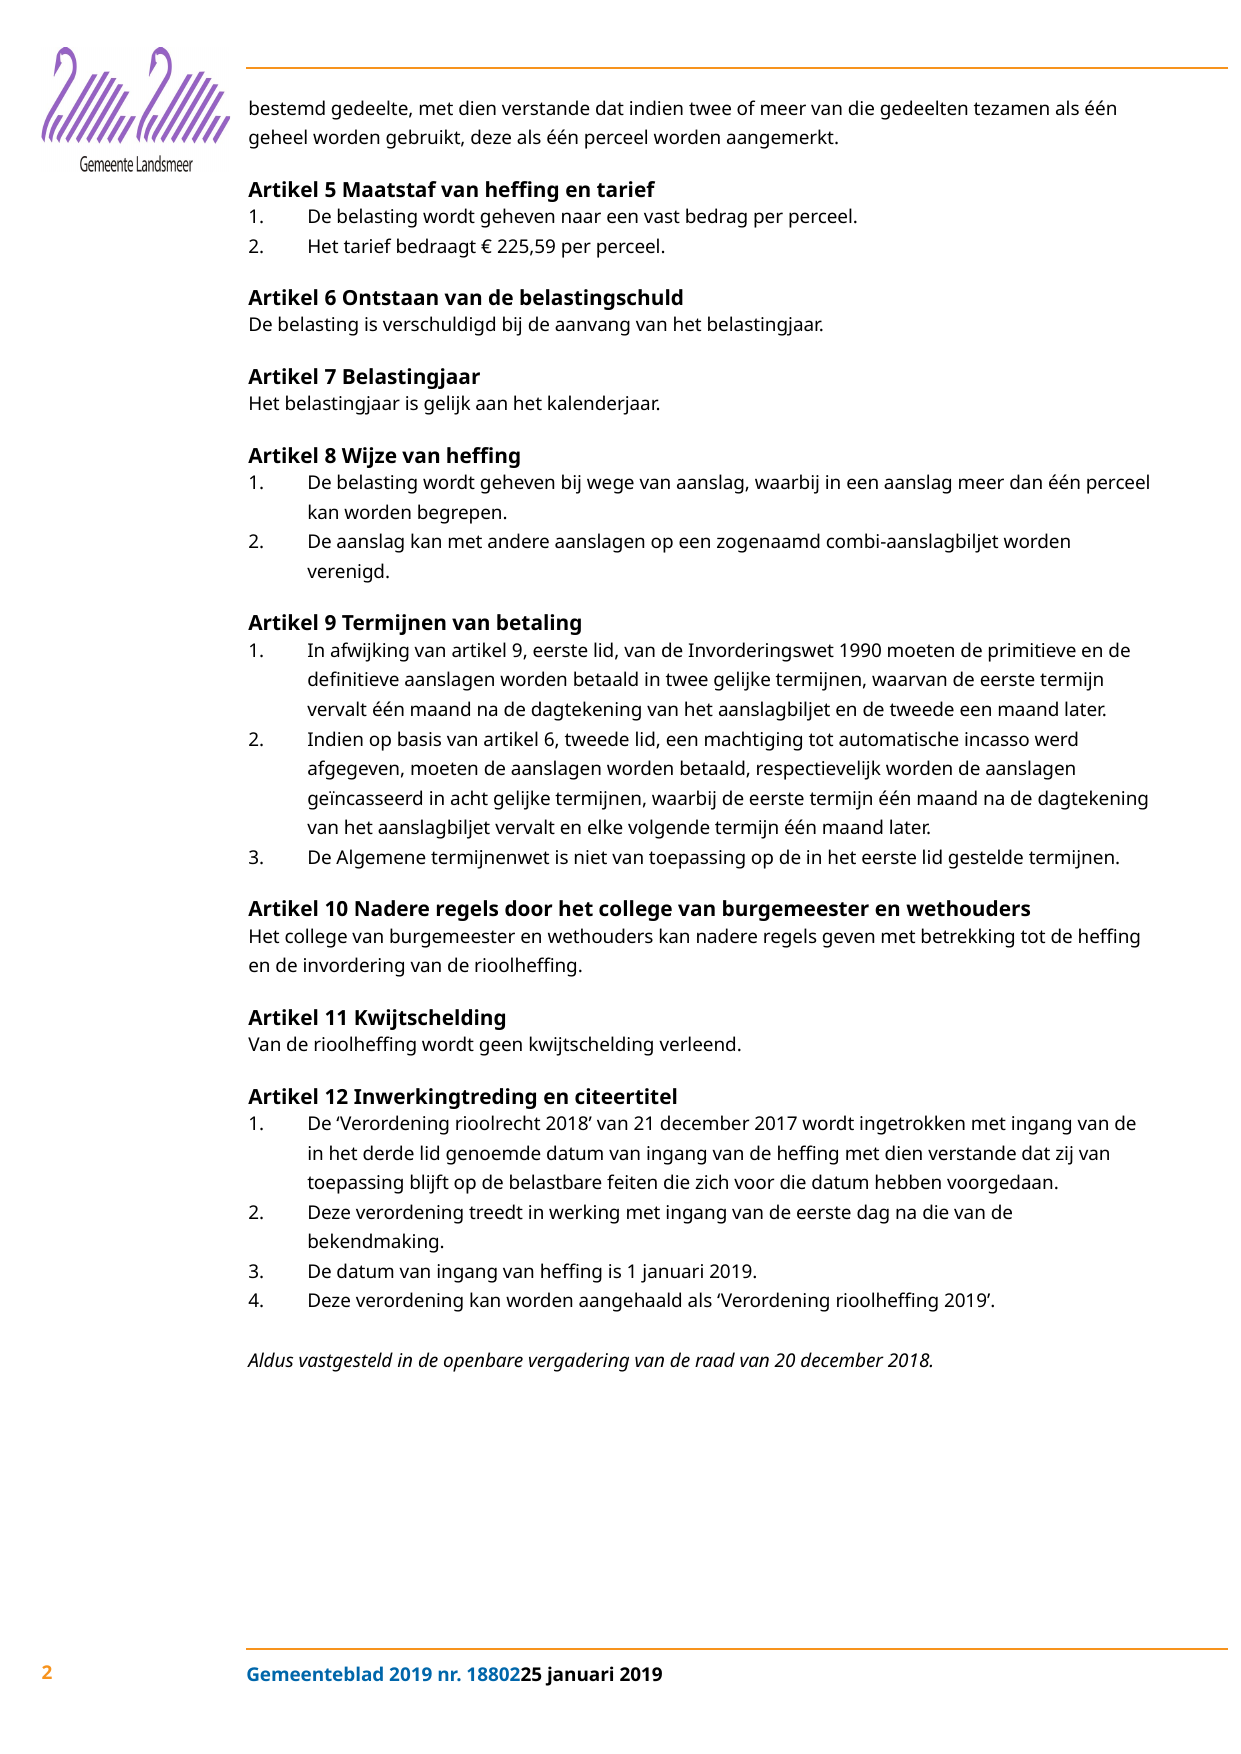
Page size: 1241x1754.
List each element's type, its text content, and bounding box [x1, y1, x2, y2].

list Deze verordening kan worden aangehaald als ‘Verordening rioolheffing 2019’. [248, 1288, 1152, 1313]
text Van de rioolheffing wordt geen kwijtschelding verleend. [248, 1031, 1152, 1057]
text Artikel 6 Ontstaan van de belastingschuld [248, 283, 1152, 312]
text Artikel 10 Nadere regels door het college van burgemeester en wethouders [248, 894, 1152, 923]
list De belasting wordt geheven bij wege van aanslag, waarbij in een aanslag meer dan één perceel kan worden begrepen. [248, 469, 1152, 525]
text Artikel 12 Inwerkingtreding en citeertitel [248, 1082, 1152, 1110]
list De Algemene termijnenwet is niet van toepassing op de in het eerste lid gestelde termijnen. [248, 844, 1152, 870]
text Artikel 11 Kwijtschelding [248, 1003, 1152, 1031]
list De ‘Verordening rioolrecht 2018’ van 21 december 2017 wordt ingetrokken met ingang van de in het derde lid genoemde datum van ingang van de heffing met dien verstande dat zij van toepassing blijft op de belastbare feiten die zich voor die datum hebben voorgedaan. [248, 1110, 1152, 1195]
list In afwijking van artikel 9, eerste lid, van de Invorderingswet 1990 moeten de primitieve en de definitieve aanslagen worden betaald in twee gelijke termijnen, waarvan de eerste termijn vervalt één maand na de dagtekening van het aanslagbiljet en de tweede een maand later. [248, 637, 1152, 722]
text Artikel 7 Belastingjaar [248, 362, 1152, 391]
text Artikel 9 Termijnen van betaling [248, 608, 1152, 637]
list Het tarief bedraagt € 225,59 per perceel. [248, 233, 1152, 258]
picture [41, 47, 231, 172]
text Artikel 8 Wijze van heffing [248, 441, 1152, 469]
list De belasting wordt geheven naar een vast bedrag per perceel. [248, 203, 1152, 229]
text De belasting is verschuldigd bij de aanvang van het belastingjaar. [248, 312, 1152, 337]
text Het college van burgemeester en wethouders kan nadere regels geven met betrekking tot de heffing en de invordering van de rioolheffing. [248, 923, 1152, 978]
text Aldus vastgesteld in de openbare vergadering van de raad van 20 december 2018. [248, 1347, 1152, 1373]
text Het belastingjaar is gelijk aan het kalenderjaar. [248, 391, 1152, 416]
text bestemd gedeelte, met dien verstande dat indien twee of meer van die gedeelten tezamen als één geheel worden gebruikt, deze als één perceel worden aangemerkt. [248, 95, 1152, 150]
list Deze verordening treedt in werking met ingang van de eerste dag na die van de bekendmaking. [248, 1199, 1152, 1254]
list Indien op basis van artikel 6, tweede lid, een machtiging tot automatische incasso werd afgegeven, moeten de aanslagen worden betaald, respectievelijk worden de aanslagen geïncasseerd in acht gelijke termijnen, waarbij de eerste termijn één maand na de dagtekening van het aanslagbiljet vervalt en elke volgende termijn één maand later. [248, 726, 1152, 840]
text Artikel 5 Maatstaf van heffing en tarief [248, 175, 1152, 203]
list De aanslag kan met andere aanslagen op een zogenaamd combi-aanslagbiljet worden verenigd. [248, 528, 1152, 584]
list De datum van ingang van heffing is 1 januari 2019. [248, 1258, 1152, 1284]
